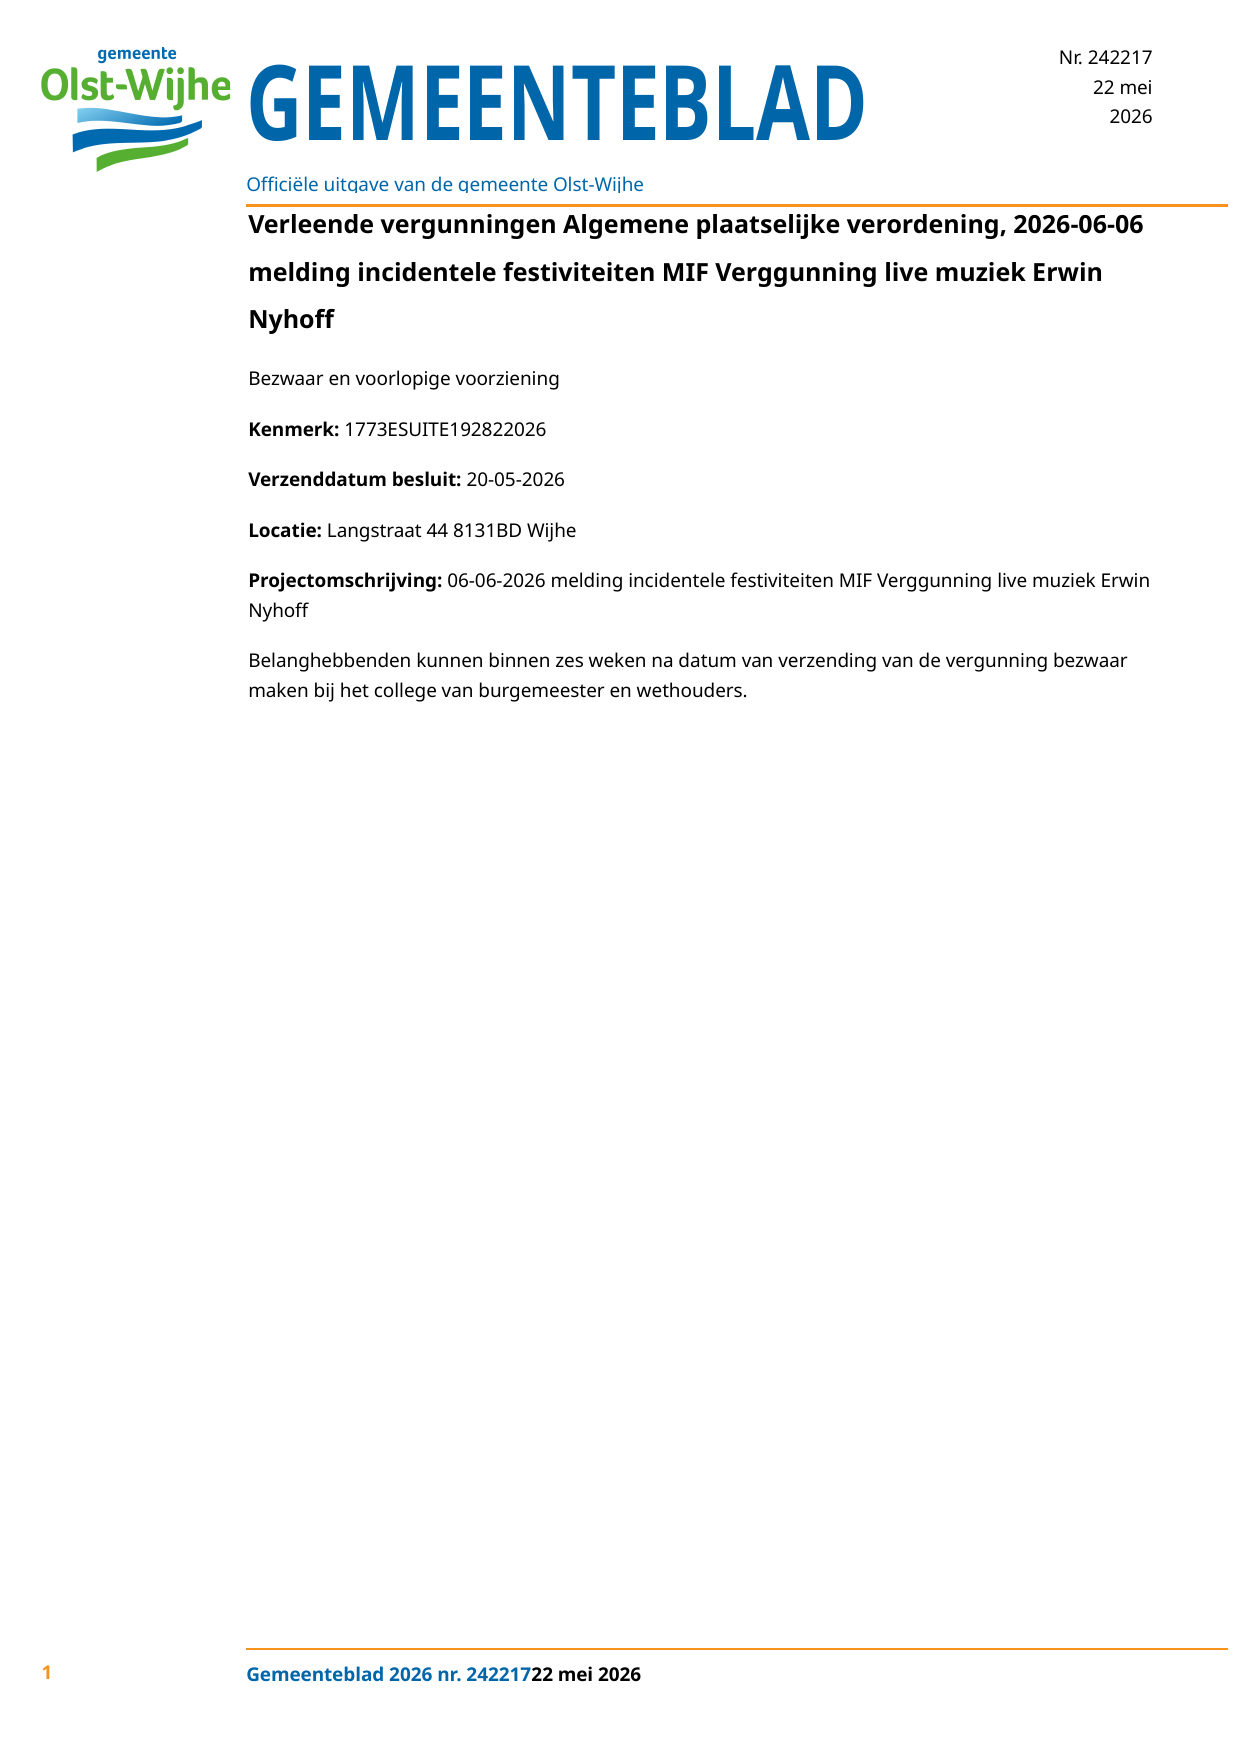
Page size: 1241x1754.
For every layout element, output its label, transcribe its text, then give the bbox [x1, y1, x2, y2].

text Bezwaar en voorlopige voorziening [248, 366, 1152, 391]
text Verzenddatum besluit: 20-05-2026 [248, 466, 1152, 492]
text Verleende vergunningen Algemene plaatselijke verordening, 2026-06-06 melding incidentele festiviteiten MIF Verggunning live muziek Erwin Nyhoff [248, 207, 1152, 336]
picture [41, 47, 231, 172]
text Kenmerk: 1773ESUITE192822026 [248, 416, 1152, 442]
text Projectomschrijving: 06-06-2026 melding incidentele festiviteiten MIF Verggunning live muziek Erwin Nyhoff [248, 567, 1152, 622]
text Locatie: Langstraat 44 8131BD Wijhe [248, 517, 1152, 542]
text Belanghebbenden kunnen binnen zes weken na datum van verzending van de vergunning bezwaar maken bij het college van burgemeester en wethouders. [248, 647, 1152, 702]
